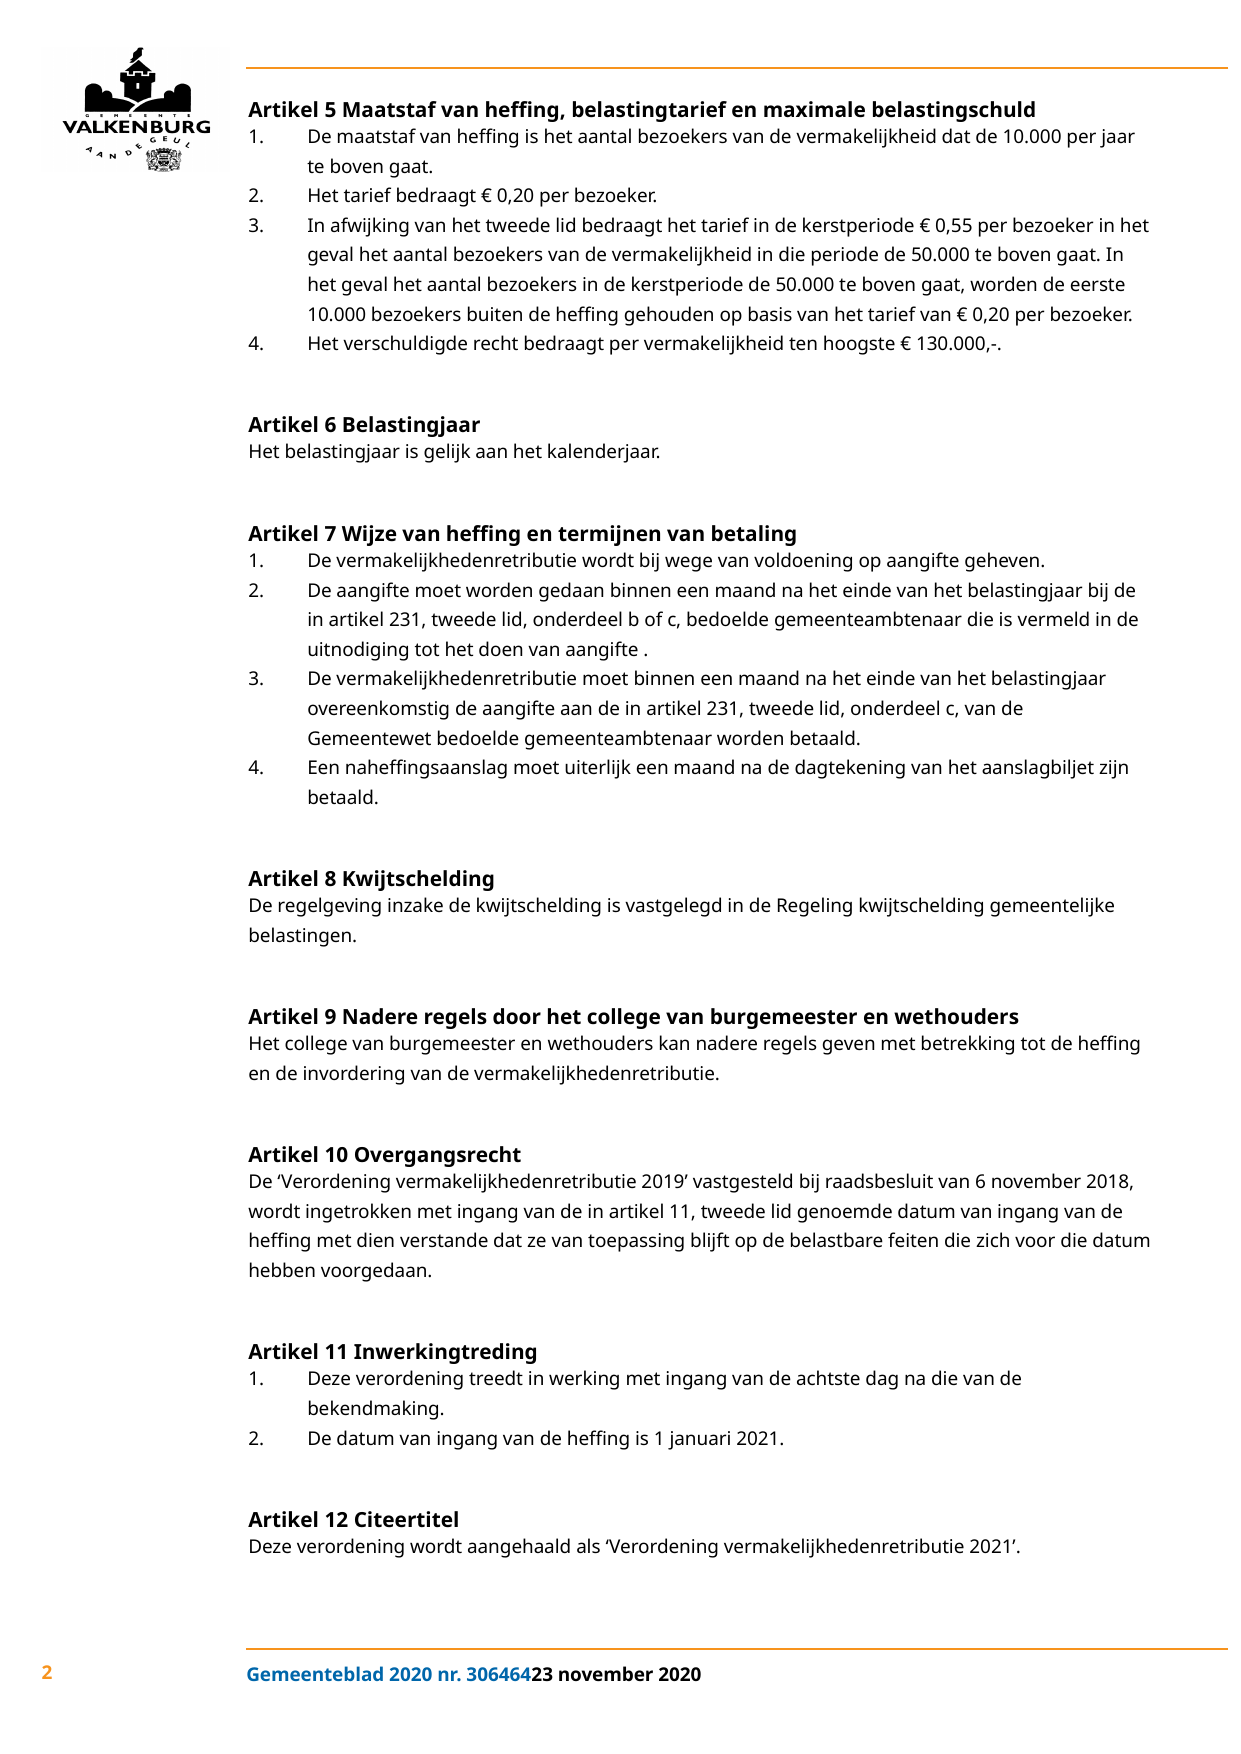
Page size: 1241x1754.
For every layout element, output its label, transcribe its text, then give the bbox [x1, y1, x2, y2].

list De maatstaf van heffing is het aantal bezoekers van de vermakelijkheid dat de 10.000 per jaar te boven gaat. [248, 123, 1152, 178]
text Artikel 5 Maatstaf van heffing, belastingtarief en maximale belastingschuld [248, 95, 1152, 123]
text Artikel 11 Inwerkingtreding [248, 1337, 1152, 1366]
text Het belastingjaar is gelijk aan het kalenderjaar. [248, 439, 1152, 464]
text De regelgeving inzake de kwijtschelding is vastgelegd in de Regeling kwijtschelding gemeentelijke belastingen. [248, 892, 1152, 948]
text De ‘Verordening vermakelijkhedenretributie 2019’ vastgesteld bij raadsbesluit van 6 november 2018, wordt ingetrokken met ingang van de in artikel 11, tweede lid genoemde datum van ingang van de heffing met dien verstande dat ze van toepassing blijft op de belastbare feiten die zich voor die datum hebben voorgedaan. [248, 1168, 1152, 1283]
list De datum van ingang van de heffing is 1 januari 2021. [248, 1425, 1152, 1450]
picture [41, 47, 231, 172]
list De aangifte moet worden gedaan binnen een maand na het einde van het belastingjaar bij de in artikel 231, tweede lid, onderdeel b of c, bedoelde gemeenteambtenaar die is vermeld in de uitnodiging tot het doen van aangifte . [248, 577, 1152, 662]
list De vermakelijkhedenretributie moet binnen een maand na het einde van het belastingjaar overeenkomstig de aangifte aan de in artikel 231, tweede lid, onderdeel c, van de Gemeentewet bedoelde gemeenteambtenaar worden betaald. [248, 666, 1152, 750]
list Het tarief bedraagt € 0,20 per bezoeker. [248, 182, 1152, 208]
list Een naheffingsaanslag moet uiterlijk een maand na de dagtekening van het aanslagbiljet zijn betaald. [248, 754, 1152, 809]
list In afwijking van het tweede lid bedraagt het tarief in de kerstperiode € 0,55 per bezoeker in het geval het aantal bezoekers van de vermakelijkheid in die periode de 50.000 te boven gaat. In het geval het aantal bezoekers in de kerstperiode de 50.000 te boven gaat, worden de eerste 10.000 bezoekers buiten de heffing gehouden op basis van het tarief van € 0,20 per bezoeker. [248, 212, 1152, 326]
list Deze verordening treedt in werking met ingang van de achtste dag na die van de bekendmaking. [248, 1366, 1152, 1421]
text Artikel 6 Belastingjaar [248, 410, 1152, 439]
text Artikel 8 Kwijtschelding [248, 864, 1152, 892]
text Het college van burgemeester en wethouders kan nadere regels geven met betrekking tot de heffing en de invordering van de vermakelijkhedenretributie. [248, 1030, 1152, 1086]
text Deze verordening wordt aangehaald als ‘Verordening vermakelijkhedenretributie 2021’. [248, 1533, 1152, 1559]
text Artikel 9 Nadere regels door het college van burgemeester en wethouders [248, 1002, 1152, 1030]
text Artikel 10 Overgangsrecht [248, 1140, 1152, 1168]
list De vermakelijkhedenretributie wordt bij wege van voldoening op aangifte geheven. [248, 547, 1152, 573]
text Artikel 12 Citeertitel [248, 1505, 1152, 1533]
text Artikel 7 Wijze van heffing en termijnen van betaling [248, 519, 1152, 547]
list Het verschuldigde recht bedraagt per vermakelijkheid ten hoogste € 130.000,-. [248, 330, 1152, 356]
